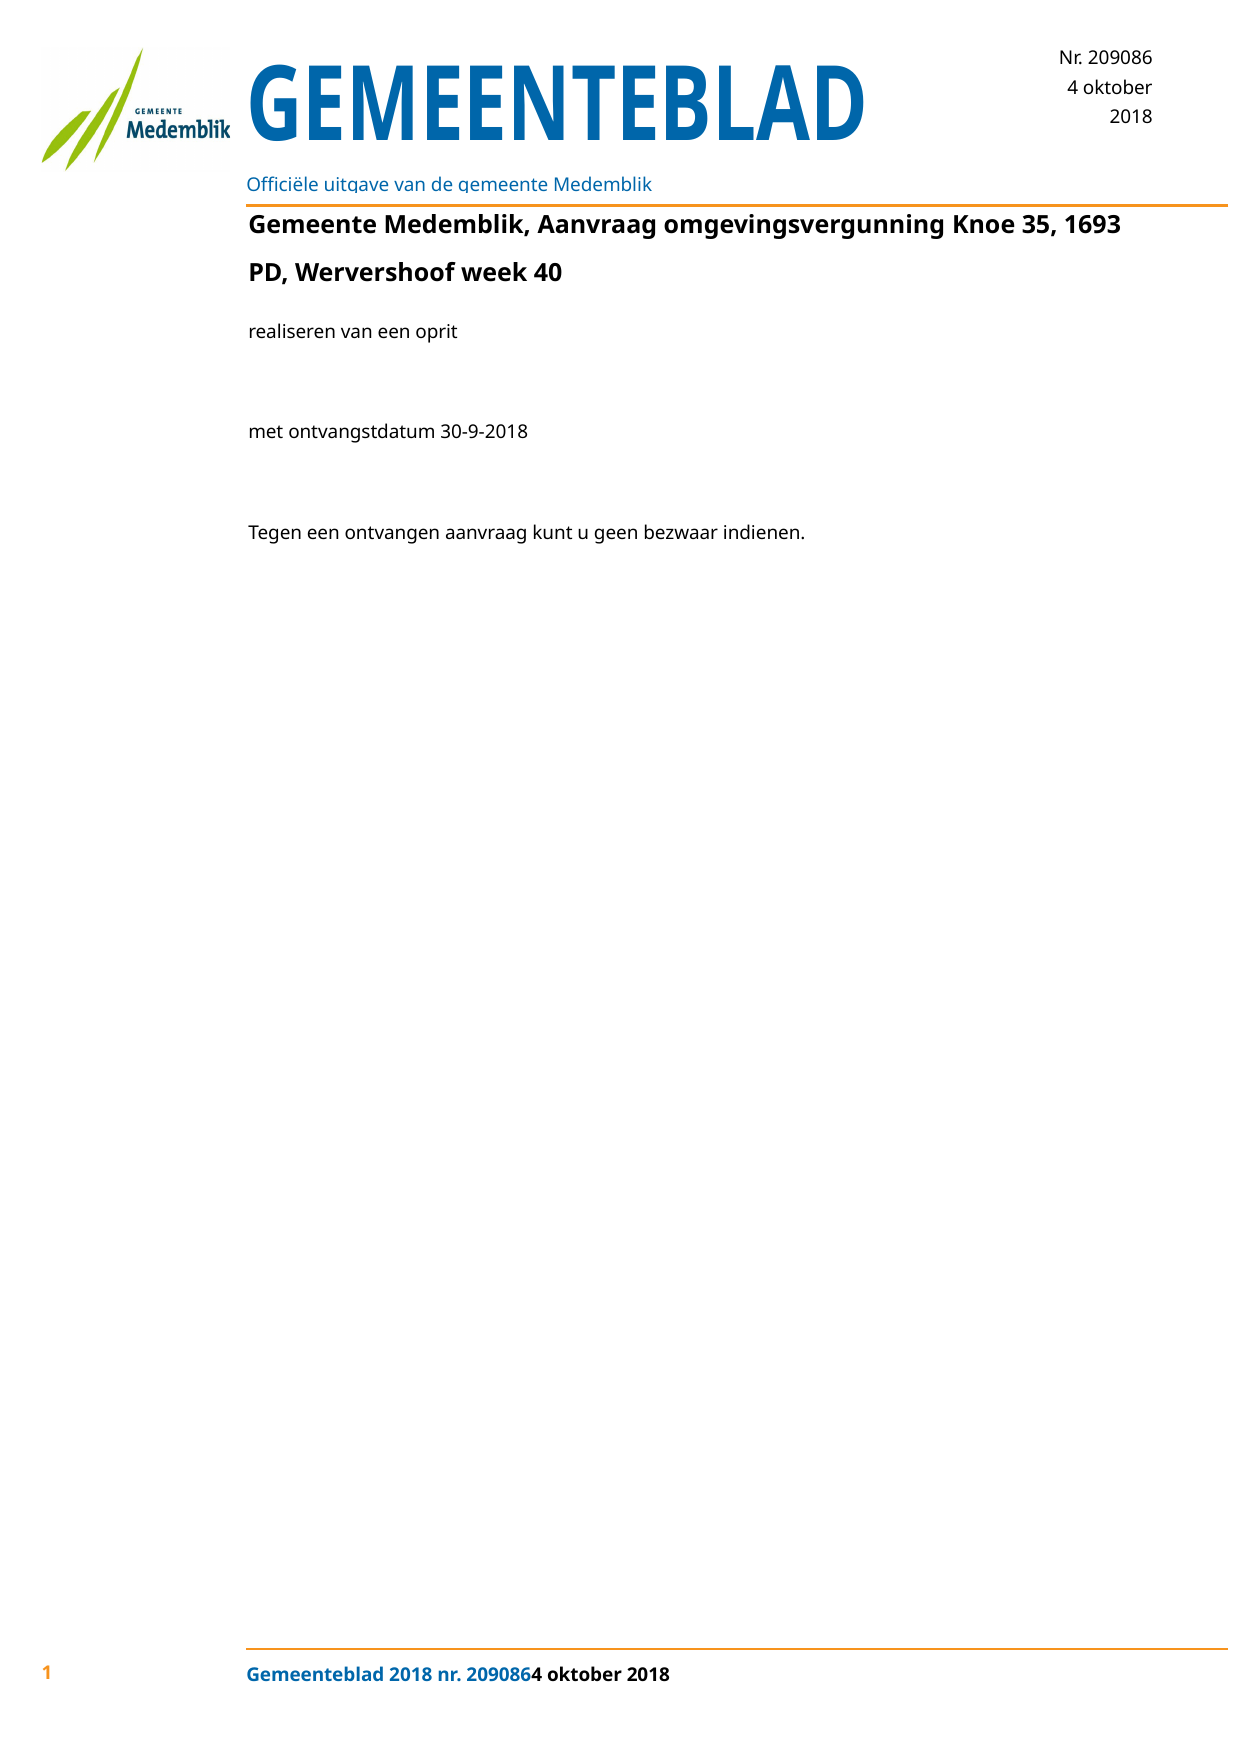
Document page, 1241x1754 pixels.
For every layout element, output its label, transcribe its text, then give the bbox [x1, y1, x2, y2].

text met ontvangstdatum 30-9-2018 [248, 419, 1152, 444]
text Gemeente Medemblik, Aanvraag omgevingsvergunning Knoe 35, 1693 PD, Wervershoof week 40 [248, 207, 1152, 288]
text realiseren van een oprit [248, 318, 1152, 344]
picture [41, 47, 231, 172]
text Tegen een ontvangen aanvraag kunt u geen bezwaar indienen. [248, 519, 1152, 545]
